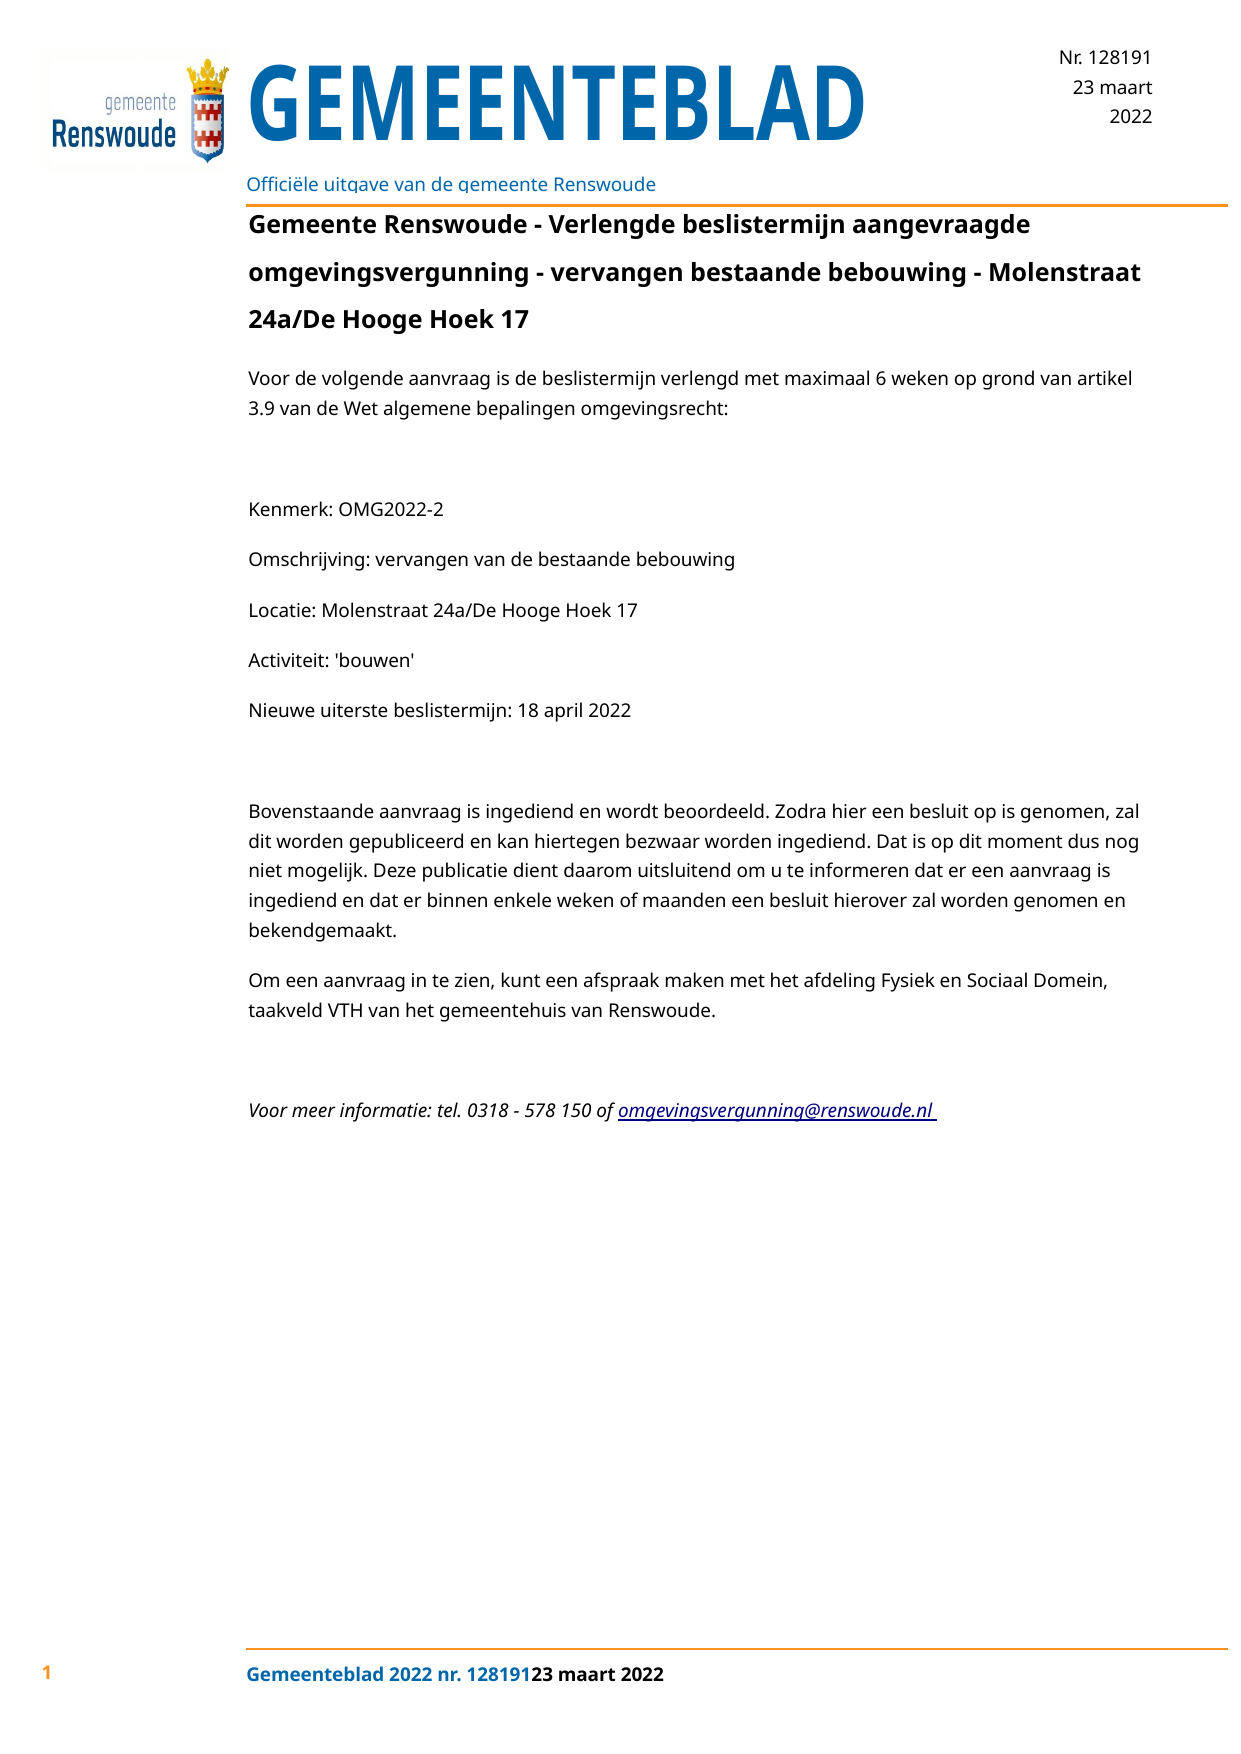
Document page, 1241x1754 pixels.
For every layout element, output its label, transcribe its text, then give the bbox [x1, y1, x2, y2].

text Bovenstaande aanvraag is ingediend en wordt beoordeeld. Zodra hier een besluit op is genomen, zal dit worden gepubliceerd en kan hiertegen bezwaar worden ingediend. Dat is op dit moment dus nog niet mogelijk. Deze publicatie dient daarom uitsluitend om u te informeren dat er een aanvraag is ingediend en dat er binnen enkele weken of maanden een besluit hierover zal worden genomen en bekendgemaakt. [248, 798, 1152, 942]
text Activiteit: 'bouwen' [248, 647, 1152, 673]
text Voor de volgende aanvraag is de beslistermijn verlengd met maximaal 6 weken op grond van artikel 3.9 van de Wet algemene bepalingen omgevingsrecht: [248, 366, 1152, 421]
text Omschrijving: vervangen van de bestaande bebouwing [248, 546, 1152, 572]
text Voor meer informatie: tel. 0318 - 578 150 of omgevingsvergunning@renswoude.nl [248, 1098, 1152, 1123]
text Kenmerk: OMG2022-2 [248, 496, 1152, 522]
text Om een aanvraag in te zien, kunt een afspraak maken met het afdeling Fysiek en Sociaal Domein, taakveld VTH van het gemeentehuis van Renswoude. [248, 967, 1152, 1022]
text Locatie: Molenstraat 24a/De Hooge Hoek 17 [248, 597, 1152, 622]
text Nieuwe uiterste beslistermijn: 18 april 2022 [248, 698, 1152, 723]
text Gemeente Renswoude - Verlengde beslistermijn aangevraagde omgevingsvergunning - vervangen bestaande bebouwing - Molenstraat 24a/De Hooge Hoek 17 [248, 207, 1152, 336]
picture [41, 47, 231, 172]
